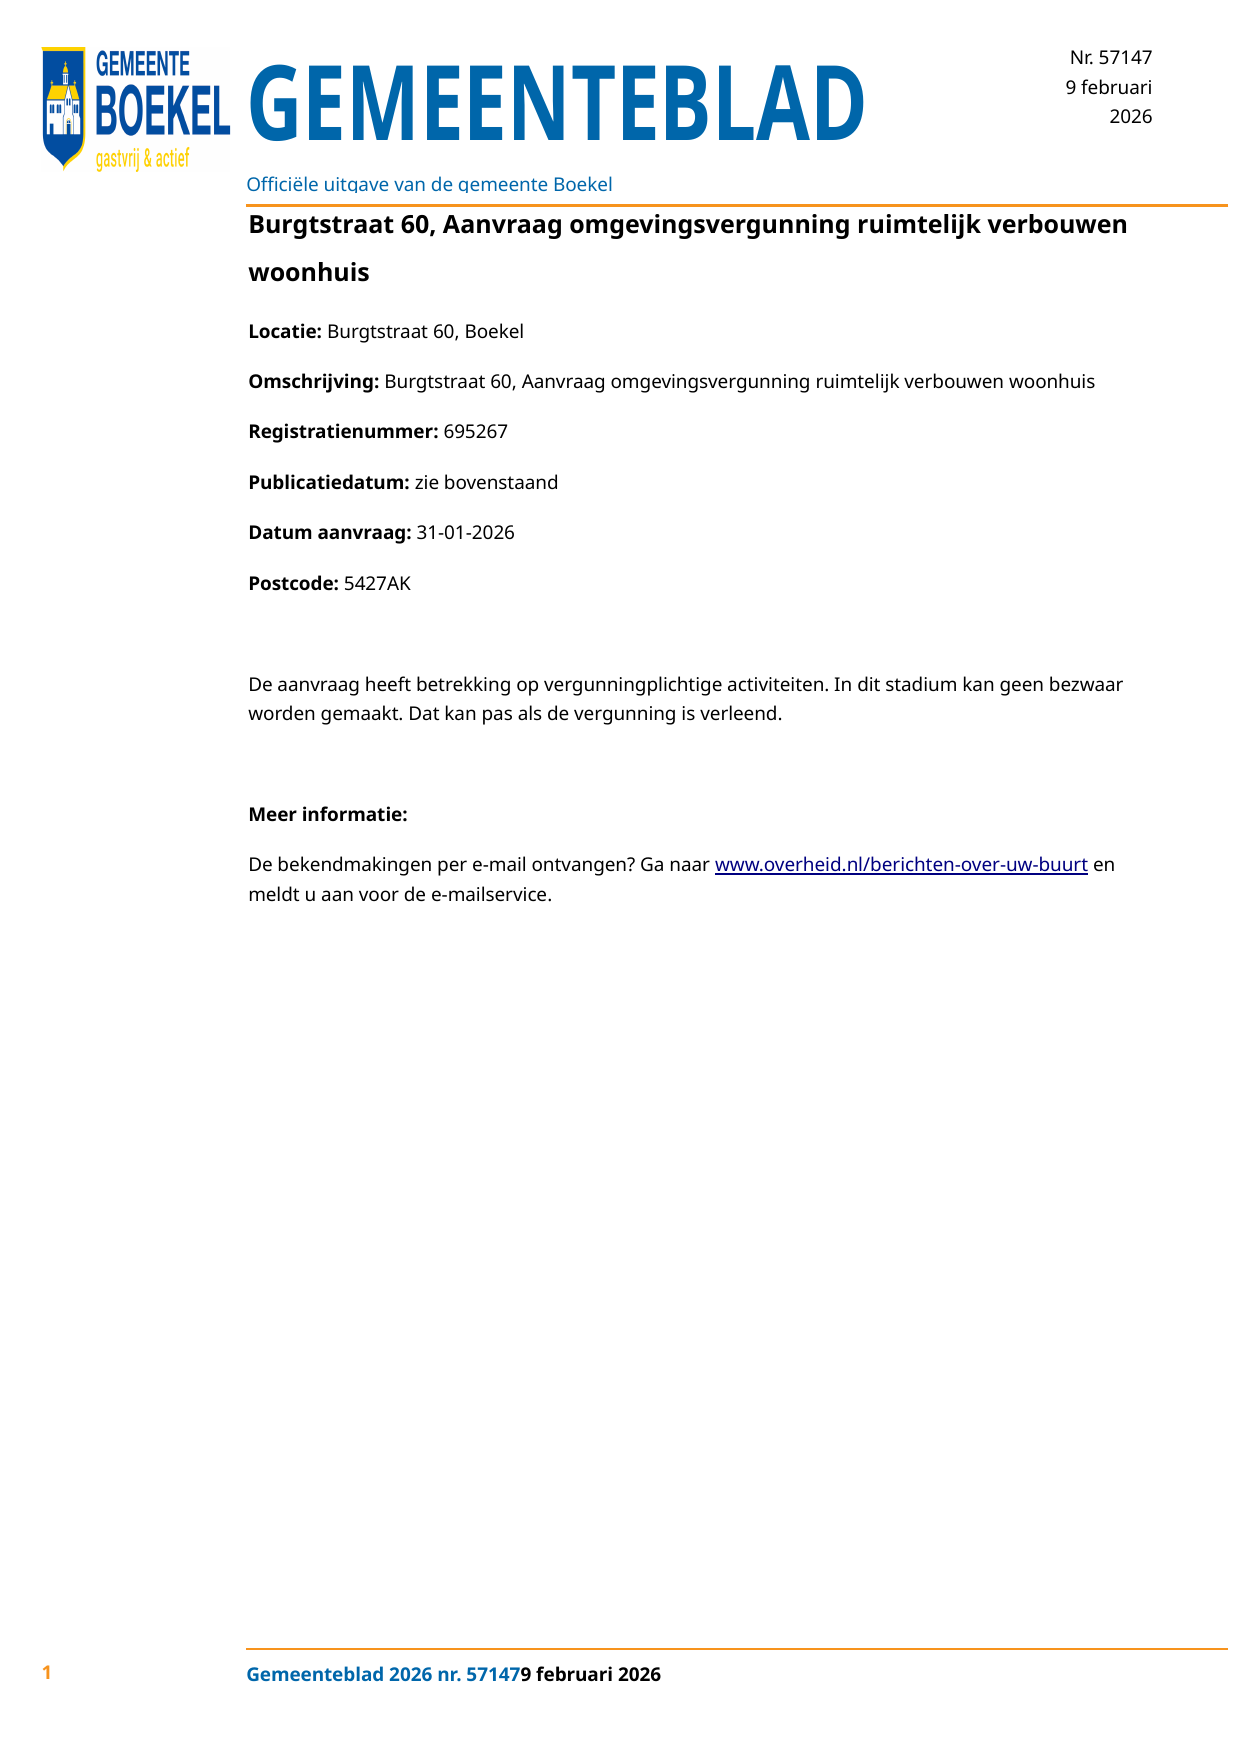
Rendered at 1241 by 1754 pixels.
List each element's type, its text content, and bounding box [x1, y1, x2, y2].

text Omschrijving: Burgtstraat 60, Aanvraag omgevingsvergunning ruimtelijk verbouwen woonhuis [248, 368, 1152, 394]
picture [41, 47, 231, 172]
text Burgtstraat 60, Aanvraag omgevingsvergunning ruimtelijk verbouwen woonhuis [248, 207, 1152, 288]
text Postcode: 5427AK [248, 570, 1152, 596]
text Publicatiedatum: zie bovenstaand [248, 469, 1152, 495]
text Meer informatie: [248, 801, 1152, 827]
text Datum aanvraag: 31-01-2026 [248, 519, 1152, 545]
text Locatie: Burgtstraat 60, Boekel [248, 318, 1152, 344]
text De bekendmakingen per e-mail ontvangen? Ga naar www.overheid.nl/berichten-over-uw-buurt en meldt u aan voor de e-mailservice. [248, 852, 1152, 907]
text De aanvraag heeft betrekking op vergunningplichtige activiteiten. In dit stadium kan geen bezwaar worden gemaakt. Dat kan pas als de vergunning is verleend. [248, 671, 1152, 726]
text Registratienummer: 695267 [248, 419, 1152, 444]
